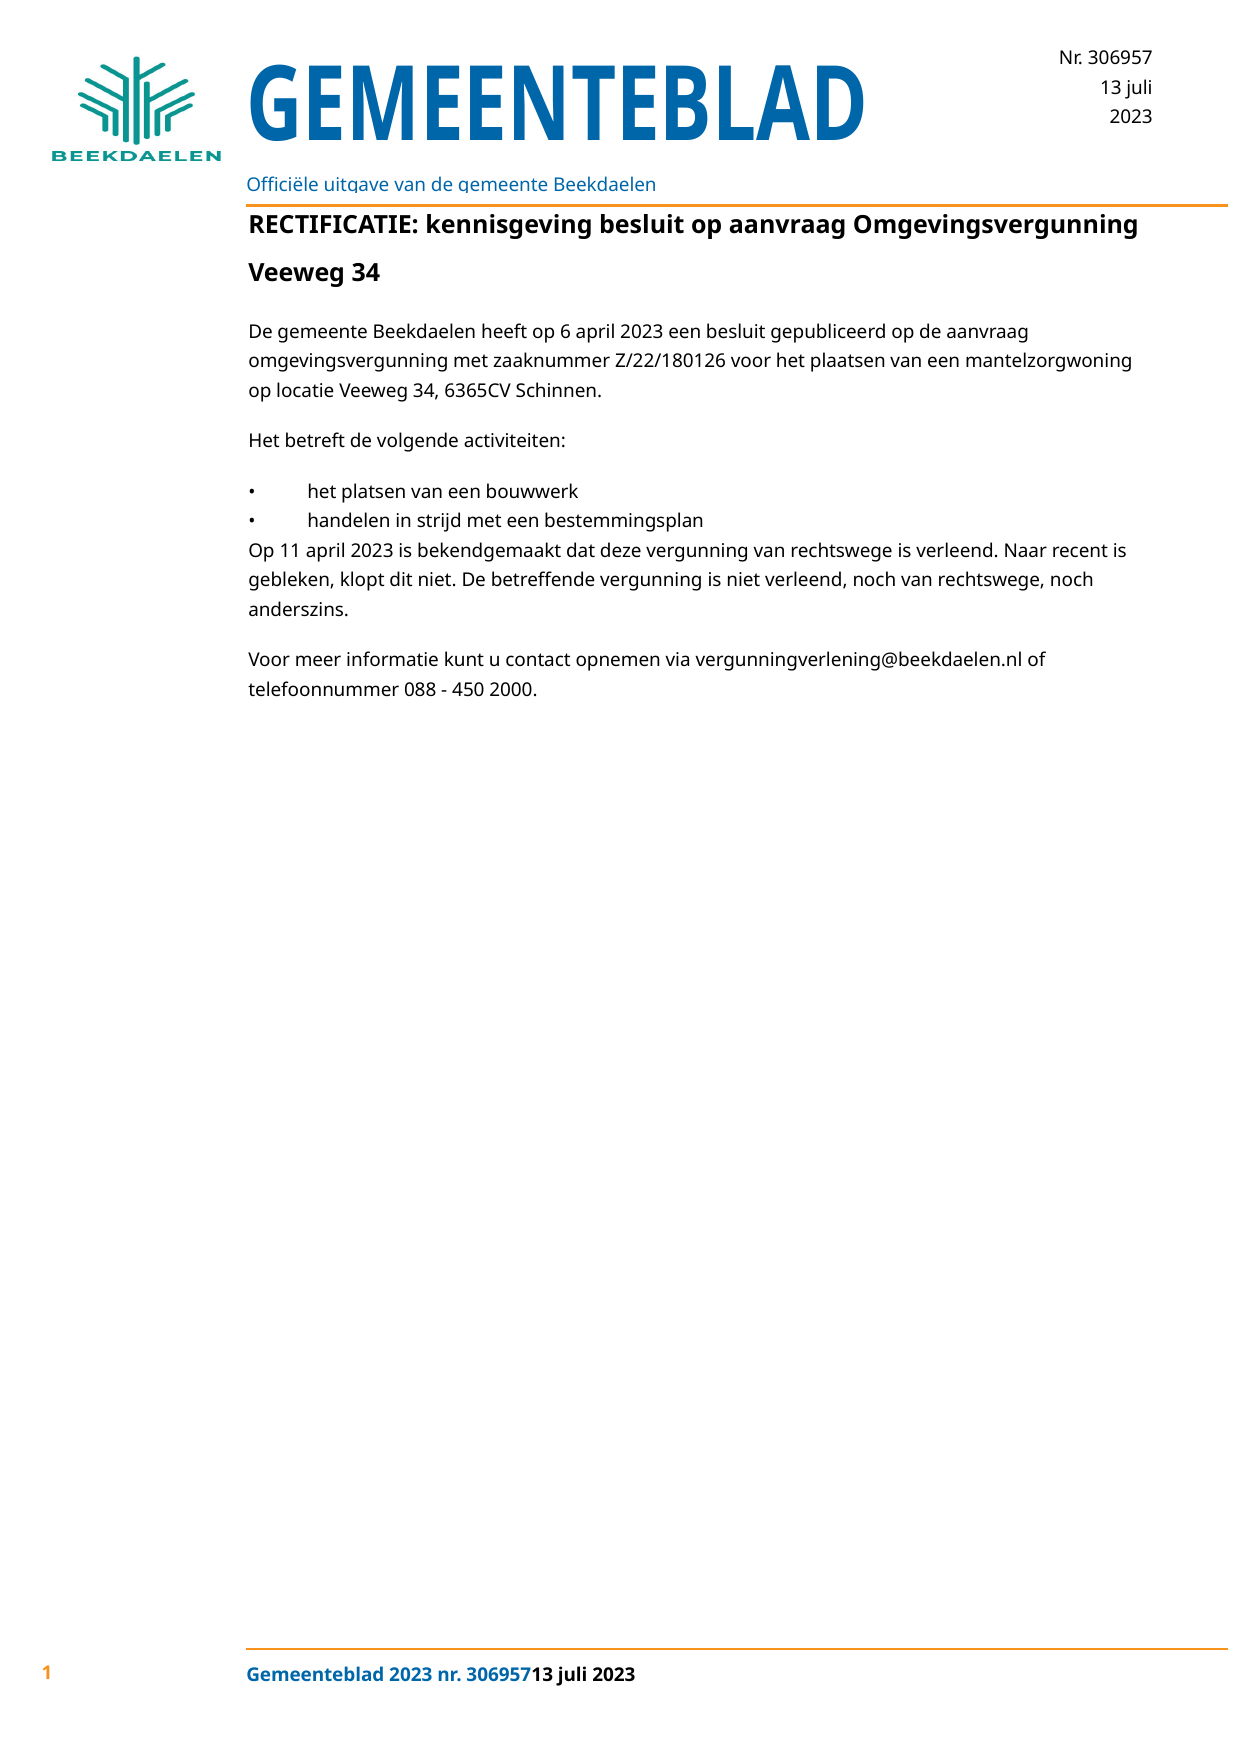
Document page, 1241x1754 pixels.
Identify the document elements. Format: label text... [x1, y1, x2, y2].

list handelen in strijd met een bestemmingsplan [248, 507, 1152, 533]
text Voor meer informatie kunt u contact opnemen via vergunningverlening@beekdaelen.nl of telefoonnummer 088 - 450 2000. [248, 647, 1152, 702]
picture [41, 47, 231, 172]
text RECTIFICATIE: kennisgeving besluit op aanvraag Omgevingsvergunning Veeweg 34 [248, 207, 1152, 288]
text Het betreft de volgende activiteiten: [248, 427, 1152, 453]
text De gemeente Beekdaelen heeft op 6 april 2023 een besluit gepubliceerd op de aanvraag omgevingsvergunning met zaaknummer Z/22/180126 voor het plaatsen van een mantelzorgwoning op locatie Veeweg 34, 6365CV Schinnen. [248, 318, 1152, 403]
text Op 11 april 2023 is bekendgemaakt dat deze vergunning van rechtswege is verleend. Naar recent is gebleken, klopt dit niet. De betreffende vergunning is niet verleend, noch van rechtswege, noch anderszins. [248, 537, 1152, 622]
list het platsen van een bouwwerk [248, 478, 1152, 504]
